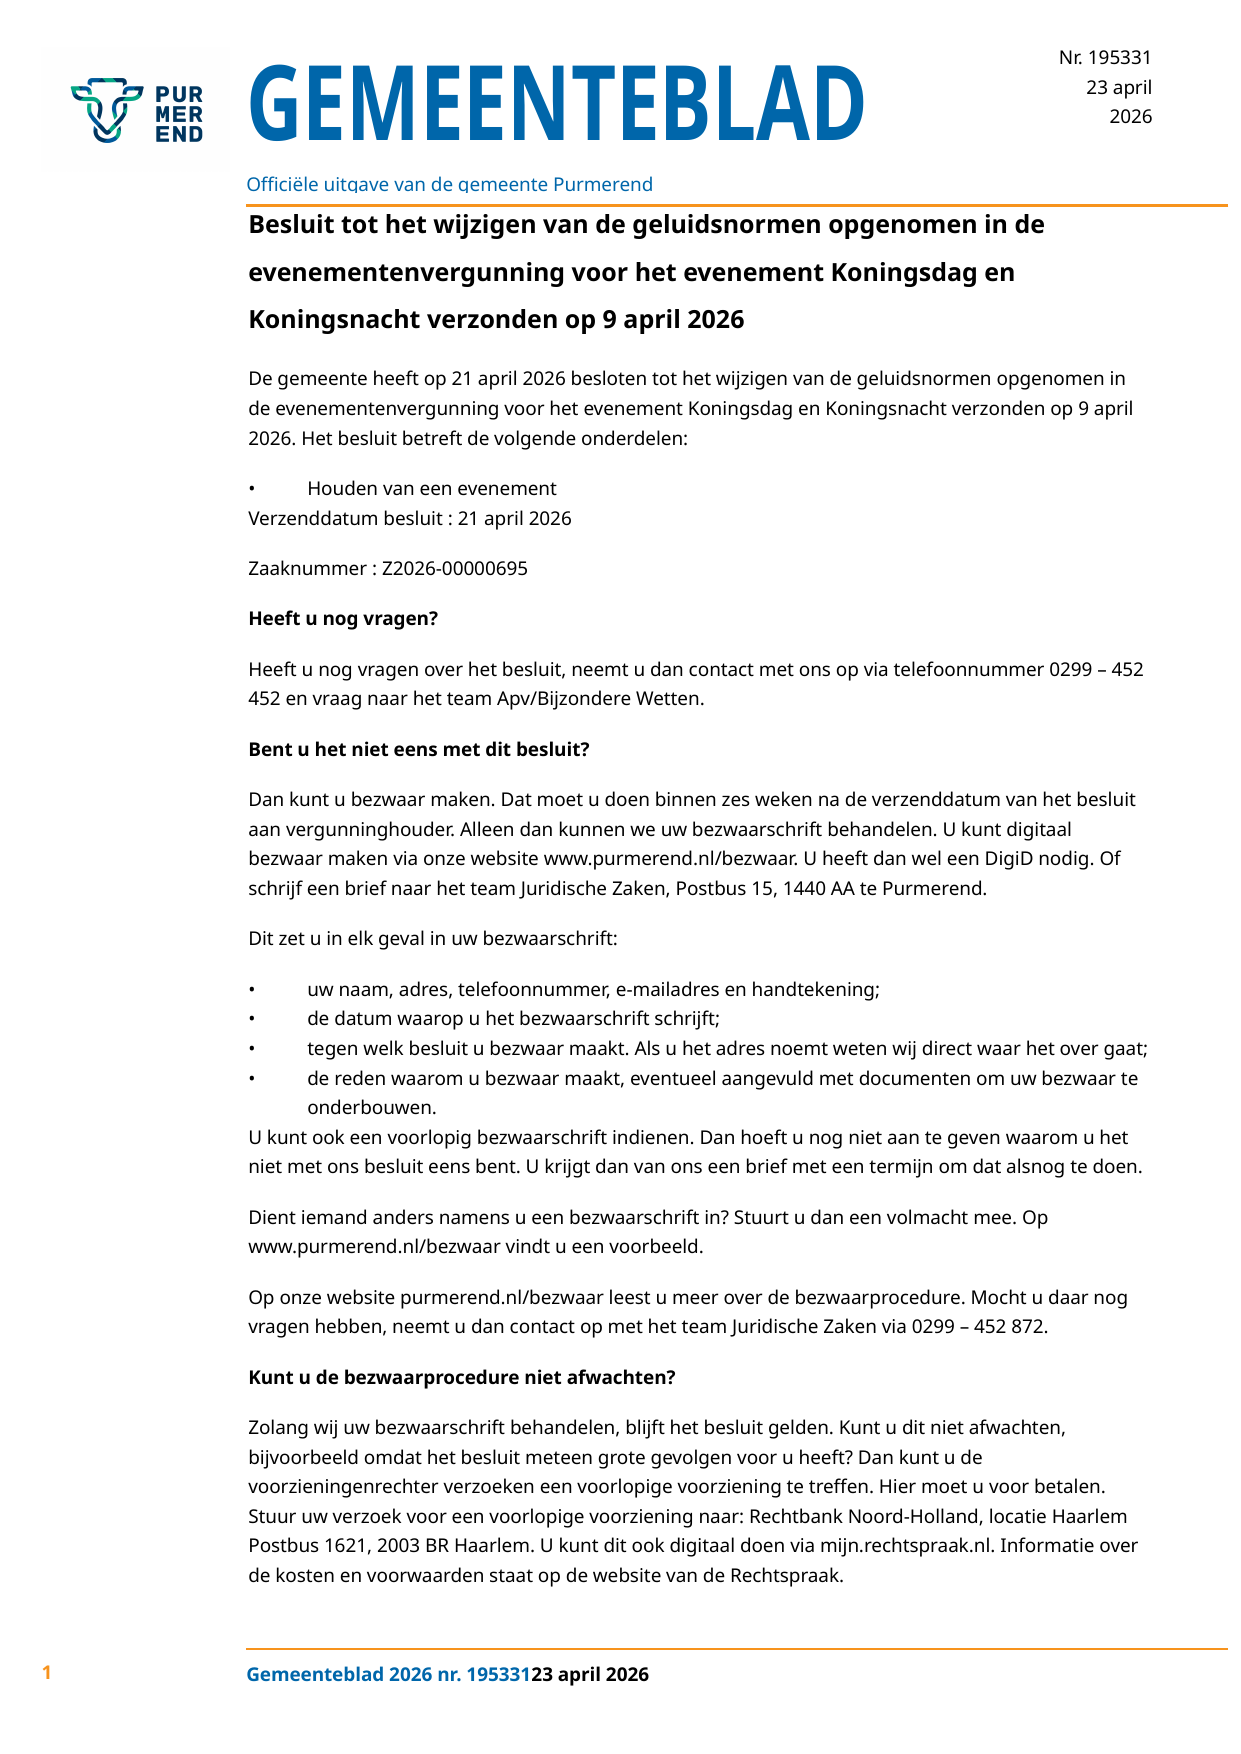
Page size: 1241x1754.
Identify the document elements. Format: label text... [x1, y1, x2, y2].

list tegen welk besluit u bezwaar maakt. Als u het adres noemt weten wij direct waar het over gaat; [248, 1035, 1152, 1061]
text Besluit tot het wijzigen van de geluidsnormen opgenomen in de evenementenvergunning voor het evenement Koningsdag en Koningsnacht verzonden op 9 april 2026 [248, 207, 1152, 336]
list de datum waarop u het bezwaarschrift schrijft; [248, 1006, 1152, 1031]
text Dit zet u in elk geval in uw bezwaarschrift: [248, 926, 1152, 951]
list de reden waarom u bezwaar maakt, eventueel aangevuld met documenten om uw bezwaar te onderbouwen. [248, 1065, 1152, 1120]
text U kunt ook een voorlopig bezwaarschrift indienen. Dan hoeft u nog niet aan te geven waarom u het niet met ons besluit eens bent. U krijgt dan van ons een brief met een termijn om dat alsnog te doen. [248, 1124, 1152, 1179]
text Op onze website purmerend.nl/bezwaar leest u meer over de bezwaarprocedure. Mocht u daar nog vragen hebben, neemt u dan contact op met het team Juridische Zaken via 0299 – 452 872. [248, 1284, 1152, 1339]
list uw naam, adres, telefoonnummer, e-mailadres en handtekening; [248, 976, 1152, 1002]
text Verzenddatum besluit : 21 april 2026 [248, 505, 1152, 530]
text Dan kunt u bezwaar maken. Dat moet u doen binnen zes weken na de verzenddatum van het besluit aan vergunninghouder. Alleen dan kunnen we uw bezwaarschrift behandelen. U kunt digitaal bezwaar maken via onze website www.purmerend.nl/bezwaar. U heeft dan wel een DigiD nodig. Of schrijf een brief naar het team Juridische Zaken, Postbus 15, 1440 AA te Purmerend. [248, 786, 1152, 901]
text Bent u het niet eens met dit besluit? [248, 736, 1152, 762]
picture [41, 47, 231, 172]
text Dient iemand anders namens u een bezwaarschrift in? Stuurt u dan een volmacht mee. Op www.purmerend.nl/bezwaar vindt u een voorbeeld. [248, 1204, 1152, 1259]
text Zaaknummer : Z2026-00000695 [248, 555, 1152, 581]
text De gemeente heeft op 21 april 2026 besloten tot het wijzigen van de geluidsnormen opgenomen in de evenementenvergunning voor het evenement Koningsdag en Koningsnacht verzonden op 9 april 2026. Het besluit betreft de volgende onderdelen: [248, 366, 1152, 450]
text Heeft u nog vragen over het besluit, neemt u dan contact met ons op via telefoonnummer 0299 – 452 452 en vraag naar het team Apv/Bijzondere Wetten. [248, 656, 1152, 711]
text Heeft u nog vragen? [248, 606, 1152, 631]
list Houden van een evenement [248, 475, 1152, 501]
text Kunt u de bezwaarprocedure niet afwachten? [248, 1364, 1152, 1389]
text Zolang wij uw bezwaarschrift behandelen, blijft het besluit gelden. Kunt u dit niet afwachten, bijvoorbeeld omdat het besluit meteen grote gevolgen voor u heeft? Dan kunt u de voorzieningenrechter verzoeken een voorlopige voorziening te treffen. Hier moet u voor betalen. Stuur uw verzoek voor een voorlopige voorziening naar: Rechtbank Noord-Holland, locatie Haarlem Postbus 1621, 2003 BR Haarlem. U kunt dit ook digitaal doen via mijn.rechtspraak.nl. Informatie over de kosten en voorwaarden staat op de website van de Rechtspraak. [248, 1414, 1152, 1588]
